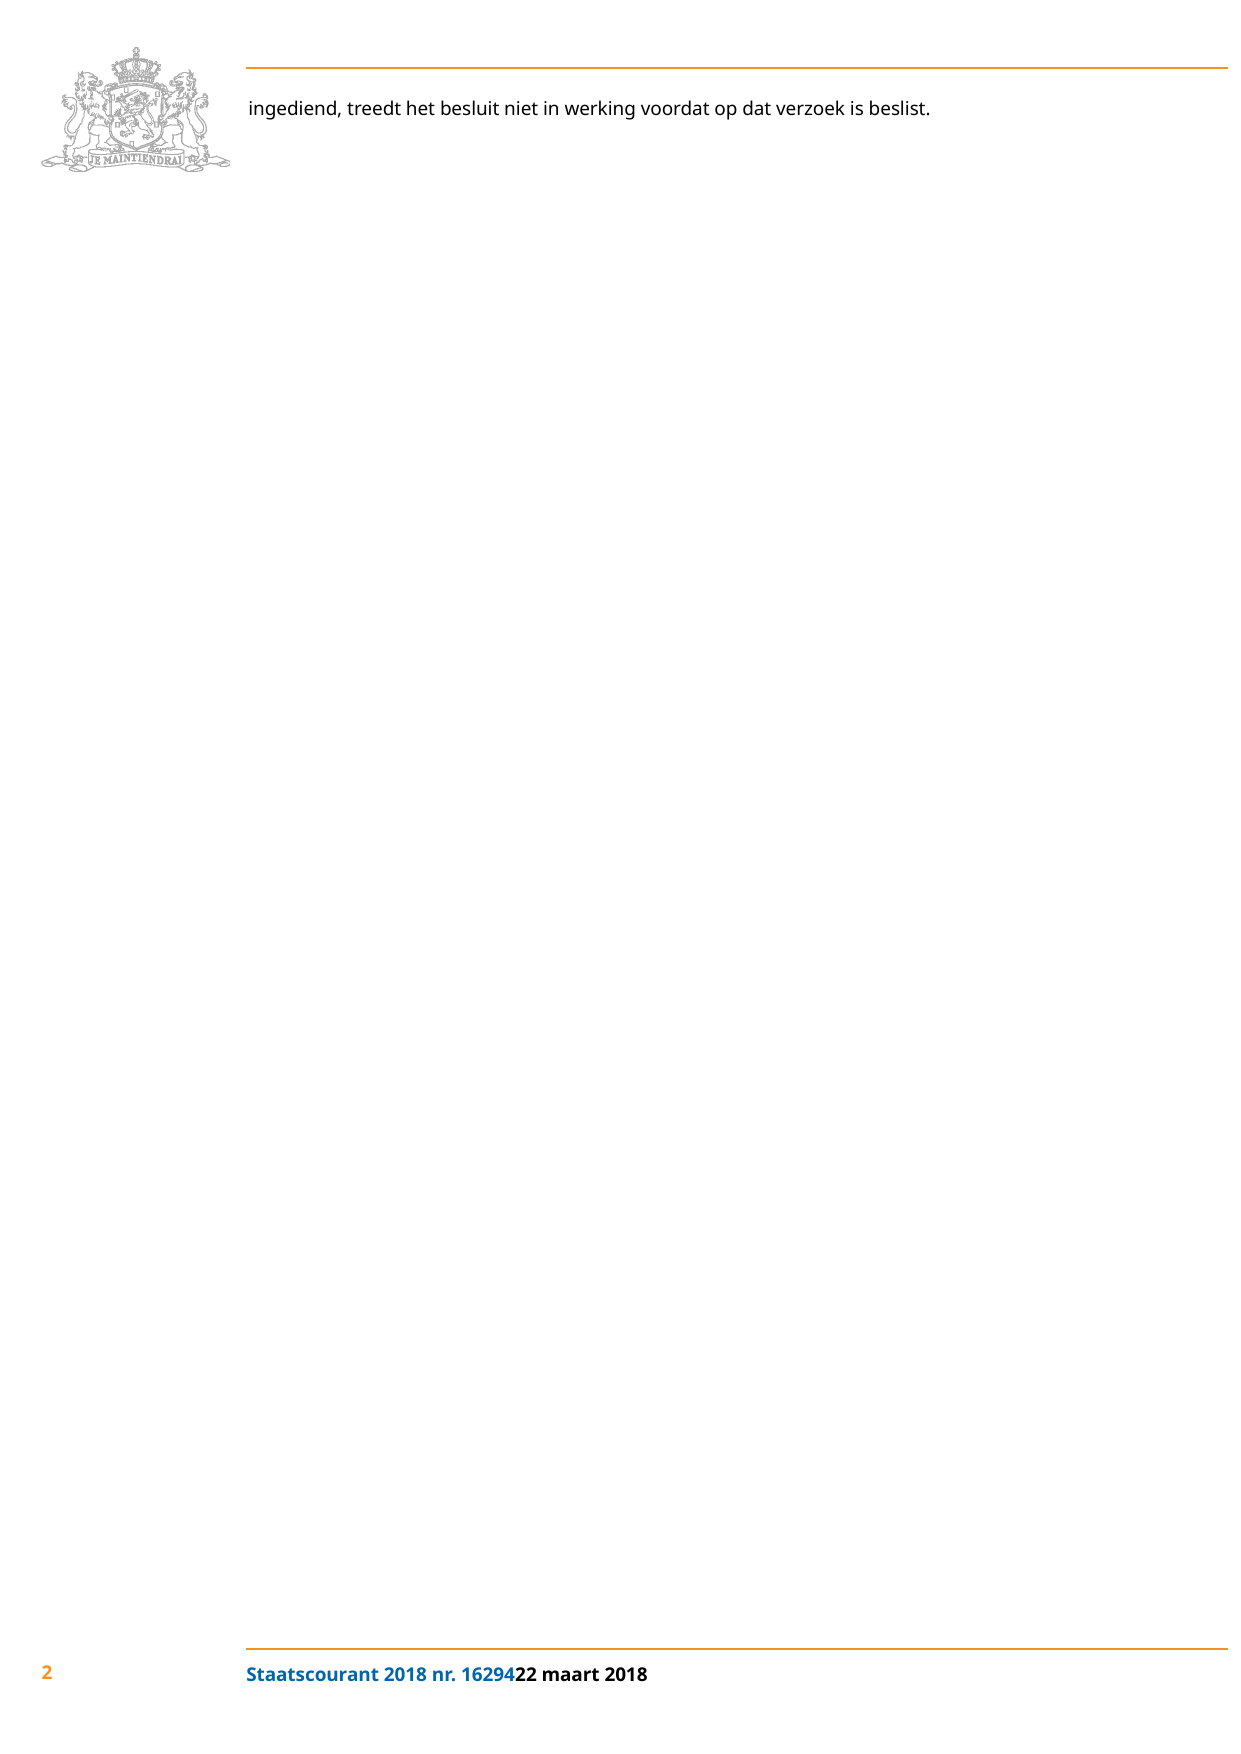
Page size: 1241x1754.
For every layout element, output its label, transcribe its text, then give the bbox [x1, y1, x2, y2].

picture [41, 47, 231, 172]
text ingediend, treedt het besluit niet in werking voordat op dat verzoek is beslist. [248, 95, 1152, 121]
